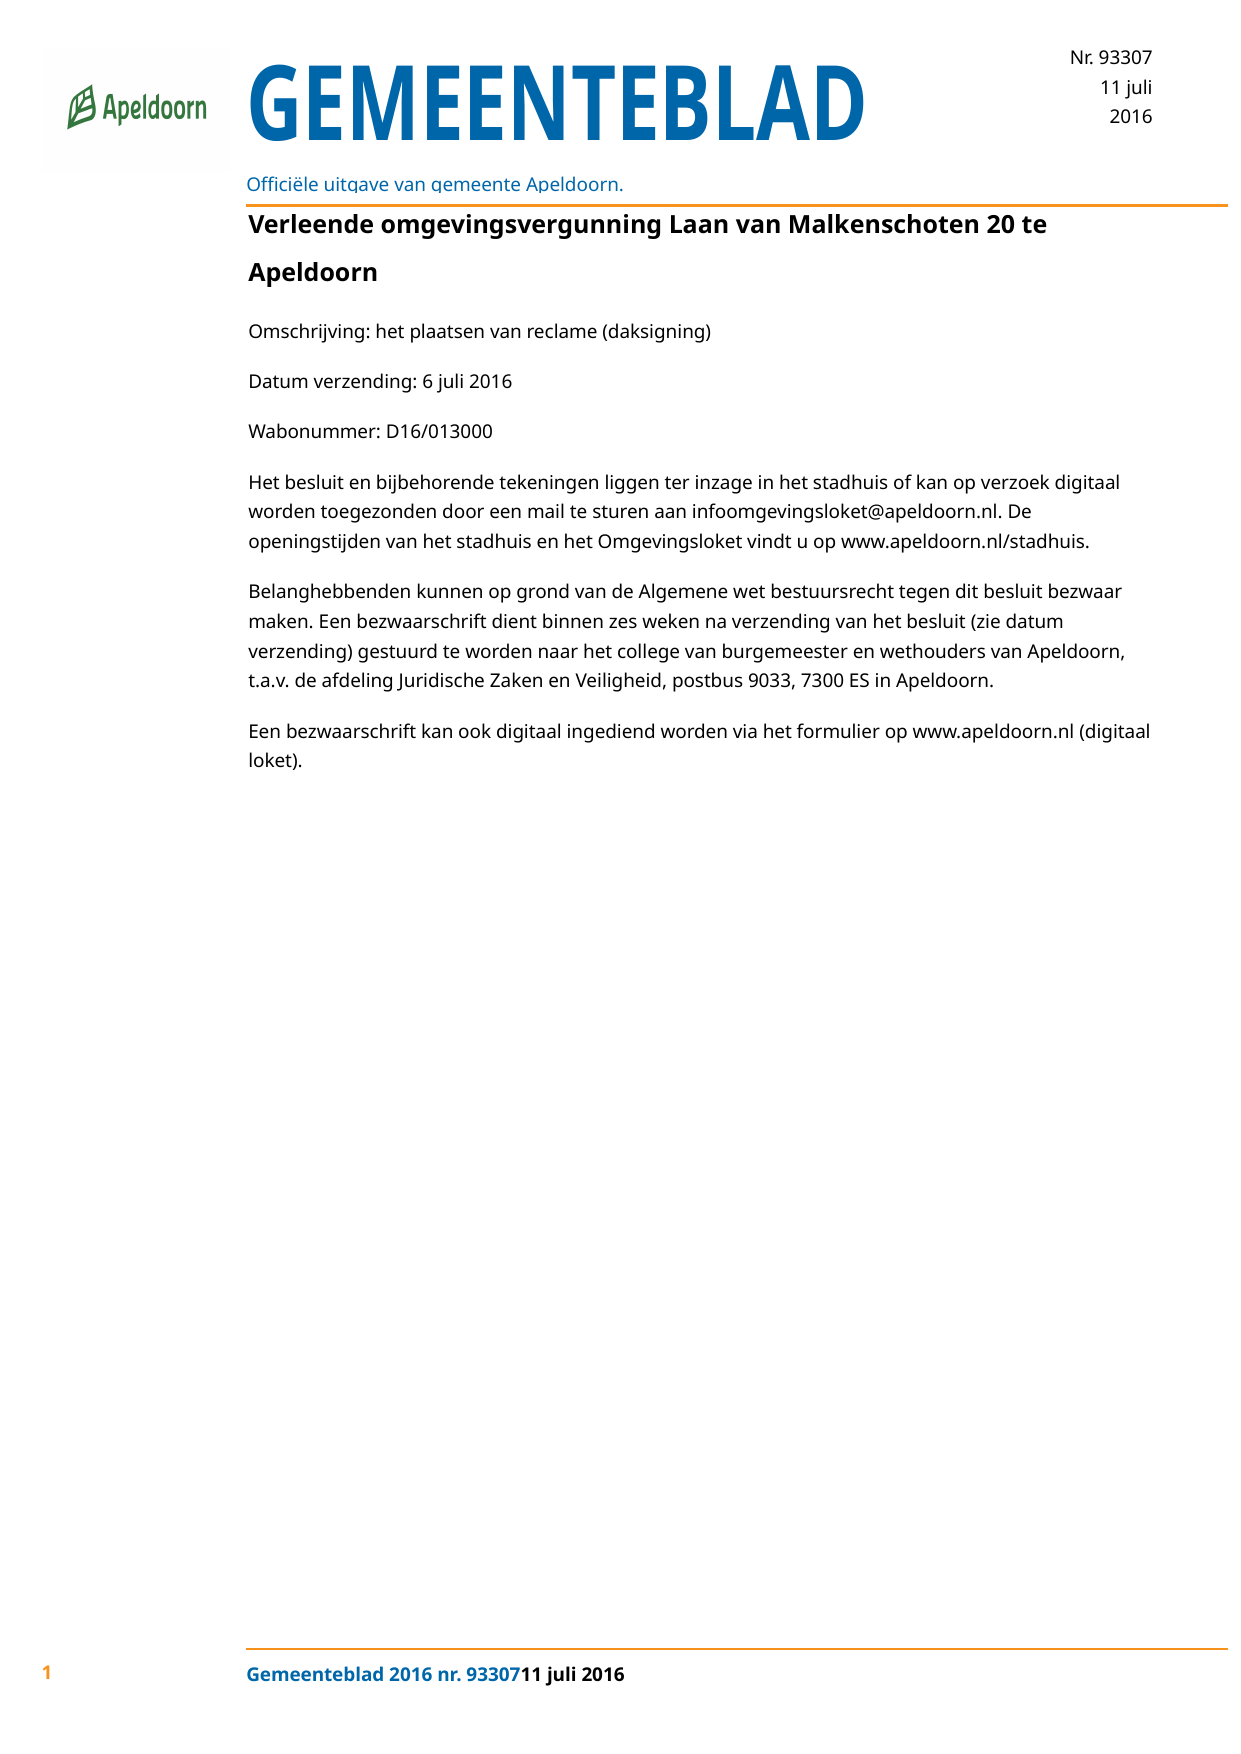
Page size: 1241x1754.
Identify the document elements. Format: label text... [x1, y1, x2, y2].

text Wabonummer: D16/013000 [248, 419, 1152, 444]
text Belanghebbenden kunnen op grond van de Algemene wet bestuursrecht tegen dit besluit bezwaar maken. Een bezwaarschrift dient binnen zes weken na verzending van het besluit (zie datum verzending) gestuurd te worden naar het college van burgemeester en wethouders van Apeldoorn, t.a.v. de afdeling Juridische Zaken en Veiligheid, postbus 9033, 7300 ES in Apeldoorn. [248, 579, 1152, 693]
picture [41, 47, 231, 172]
text Verleende omgevingsvergunning Laan van Malkenschoten 20 te Apeldoorn [248, 207, 1152, 288]
text Omschrijving: het plaatsen van reclame (daksigning) [248, 318, 1152, 344]
text Datum verzending: 6 juli 2016 [248, 368, 1152, 394]
text Het besluit en bijbehorende tekeningen liggen ter inzage in het stadhuis of kan op verzoek digitaal worden toegezonden door een mail te sturen aan infoomgevingsloket@apeldoorn.nl. De openingstijden van het stadhuis en het Omgevingsloket vindt u op www.apeldoorn.nl/stadhuis. [248, 469, 1152, 554]
text Een bezwaarschrift kan ook digitaal ingediend worden via het formulier op www.apeldoorn.nl (digitaal loket). [248, 718, 1152, 773]
